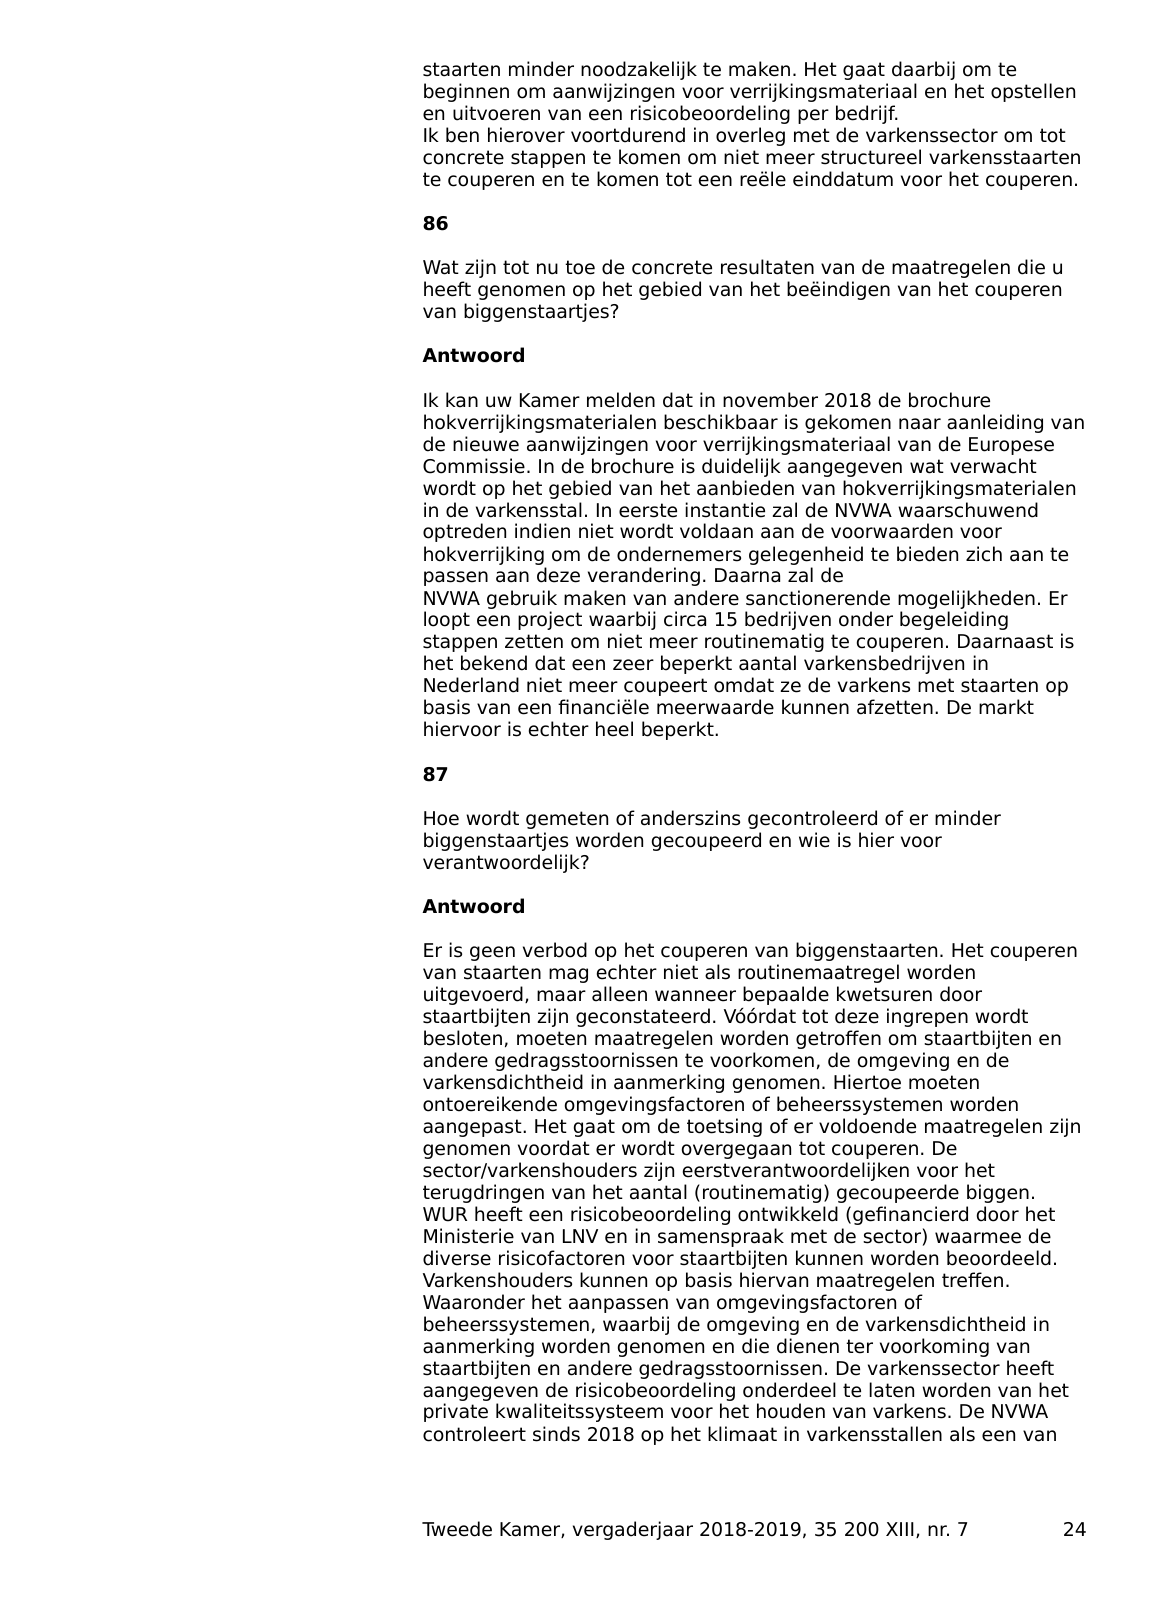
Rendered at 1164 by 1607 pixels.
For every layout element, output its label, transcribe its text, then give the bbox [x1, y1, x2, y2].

text Er is geen verbod op het couperen van biggenstaarten. Het couperen van staarten mag echter niet als routinemaatregel worden uitgevoerd, maar alleen wanneer bepaalde kwetsuren door staartbijten zijn geconstateerd. Vóórdat tot deze ingrepen wordt besloten, moeten maatregelen worden getroffen om staartbijten en andere gedragsstoornissen te voorkomen, de omgeving en de varkensdichtheid in aanmerking genomen. Hiertoe moeten ontoereikende omgevingsfactoren of beheerssystemen worden aangepast. Het gaat om de toetsing of er voldoende maatregelen zijn genomen voordat er wordt overgegaan tot couperen. De sector/varkenshouders zijn eerstverantwoordelijken voor het terugdringen van het aantal (routinematig) gecoupeerde biggen. WUR heeft een risicobeoordeling ontwikkeld (gefinancierd door het Ministerie van LNV en in samenspraak met de sector) waarmee de diverse risicofactoren voor staartbijten kunnen worden beoordeeld. Varkenshouders kunnen op basis hiervan maatregelen treffen. Waaronder het aanpassen van omgevingsfactoren of beheerssystemen, waarbij de omgeving en de varkensdichtheid in aanmerking worden genomen en die dienen ter voorkoming van staartbijten en andere gedragsstoornissen. De varkenssector heeft aangegeven de risicobeoordeling onderdeel te laten worden van het private kwaliteitssysteem voor het houden van varkens. De NVWA controleert sinds 2018 op het klimaat in varkensstallen als een van [422, 940, 1087, 1445]
text Ik kan uw Kamer melden dat in november 2018 de brochure hokverrijkingsmaterialen beschikbaar is gekomen naar aanleiding van de nieuwe aanwijzingen voor verrijkingsmateriaal van de Europese Commissie. In de brochure is duidelijk aangegeven wat verwacht wordt op het gebied van het aanbieden van hokverrijkingsmaterialen in de varkensstal. In eerste instantie zal de NVWA waarschuwend optreden indien niet wordt voldaan aan de voorwaarden voor hokverrijking om de ondernemers gelegenheid te bieden zich aan te passen aan deze verandering. Daarna zal de [422, 389, 1087, 587]
text Hoe wordt gemeten of anderszins gecontroleerd of er minder biggenstaartjes worden gecoupeerd en wie is hier voor verantwoordelijk? [422, 808, 1087, 873]
text NVWA gebruik maken van andere sanctionerende mogelijkheden. Er loopt een project waarbij circa 15 bedrijven onder begeleiding stappen zetten om niet meer routinematig te couperen. Daarnaast is het bekend dat een zeer beperkt aantal varkensbedrijven in Nederland niet meer coupeert omdat ze de varkens met staarten op basis van een financiële meerwaarde kunnen afzetten. De markt hiervoor is echter heel beperkt. [422, 587, 1087, 741]
subtitle 86 [422, 213, 1087, 235]
subtitle Antwoord [422, 896, 1087, 918]
text staarten minder noodzakelijk te maken. Het gaat daarbij om te beginnen om aanwijzingen voor verrijkingsmateriaal en het opstellen en uitvoeren van een risicobeoordeling per bedrijf. [422, 59, 1087, 125]
text Wat zijn tot nu toe de concrete resultaten van de maatregelen die u heeft genomen op het gebied van het beëindigen van het couperen van biggenstaartjes? [422, 257, 1087, 323]
subtitle Antwoord [422, 345, 1087, 367]
text Ik ben hierover voortdurend in overleg met de varkenssector om tot concrete stappen te komen om niet meer structureel varkensstaarten te couperen en te komen tot een reële einddatum voor het couperen. [422, 125, 1087, 191]
subtitle 87 [422, 763, 1087, 785]
